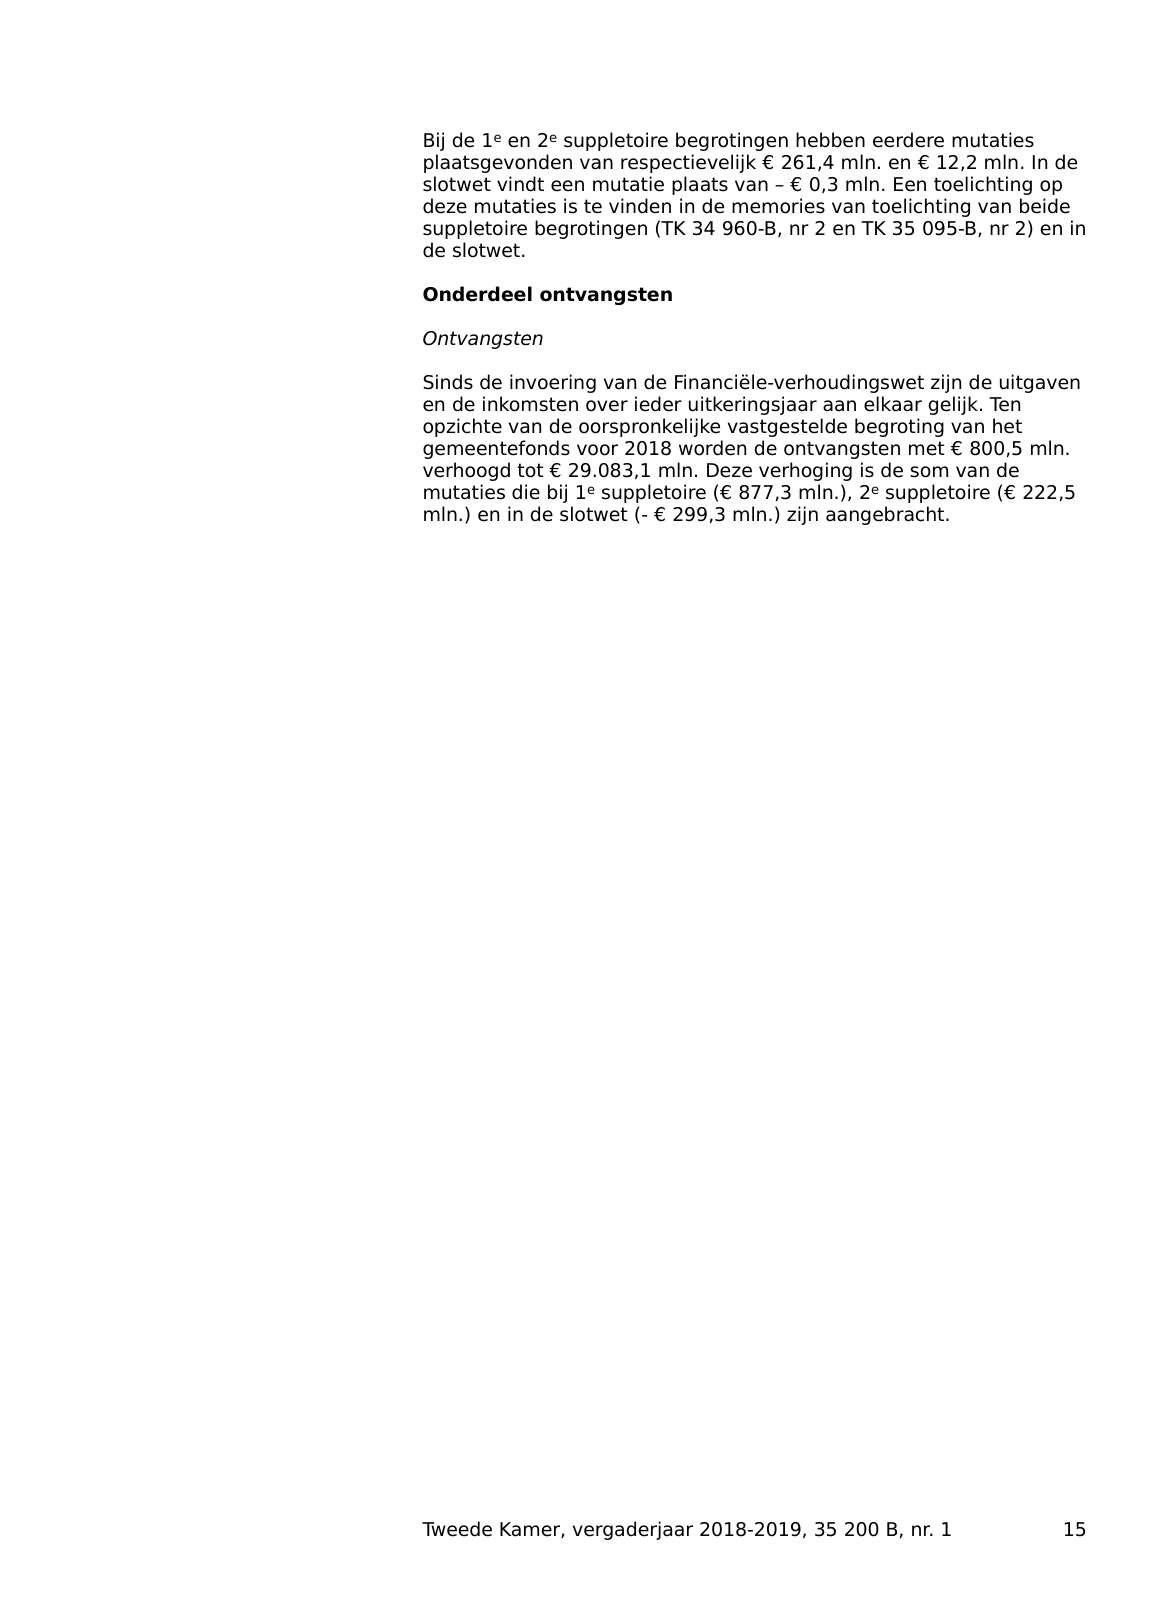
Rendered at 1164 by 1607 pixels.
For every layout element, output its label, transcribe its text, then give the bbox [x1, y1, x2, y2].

text Bij de 1e en 2e suppletoire begrotingen hebben eerdere mutaties plaatsgevonden van respectievelijk € 261,4 mln. en € 12,2 mln. In de slotwet vindt een mutatie plaats van – € 0,3 mln. Een toelichting op deze mutaties is te vinden in de memories van toelichting van beide suppletoire begrotingen (TK 34 960-B, nr 2 en TK 35 095-B, nr 2) en in de slotwet. [422, 130, 1087, 262]
text Sinds de invoering van de Financiële-verhoudingswet zijn de uitgaven en de inkomsten over ieder uitkeringsjaar aan elkaar gelijk. Ten opzichte van de oorspronkelijke vastgestelde begroting van het gemeentefonds voor 2018 worden de ontvangsten met € 800,5 mln. verhoogd tot € 29.083,1 mln. Deze verhoging is de som van de mutaties die bij 1e suppletoire (€ 877,3 mln.), 2e suppletoire (€ 222,5 mln.) en in de slotwet (- € 299,3 mln.) zijn aangebracht. [422, 372, 1087, 526]
subtitle Ontvangsten [422, 328, 1087, 350]
subtitle Onderdeel ontvangsten [422, 284, 1087, 306]
